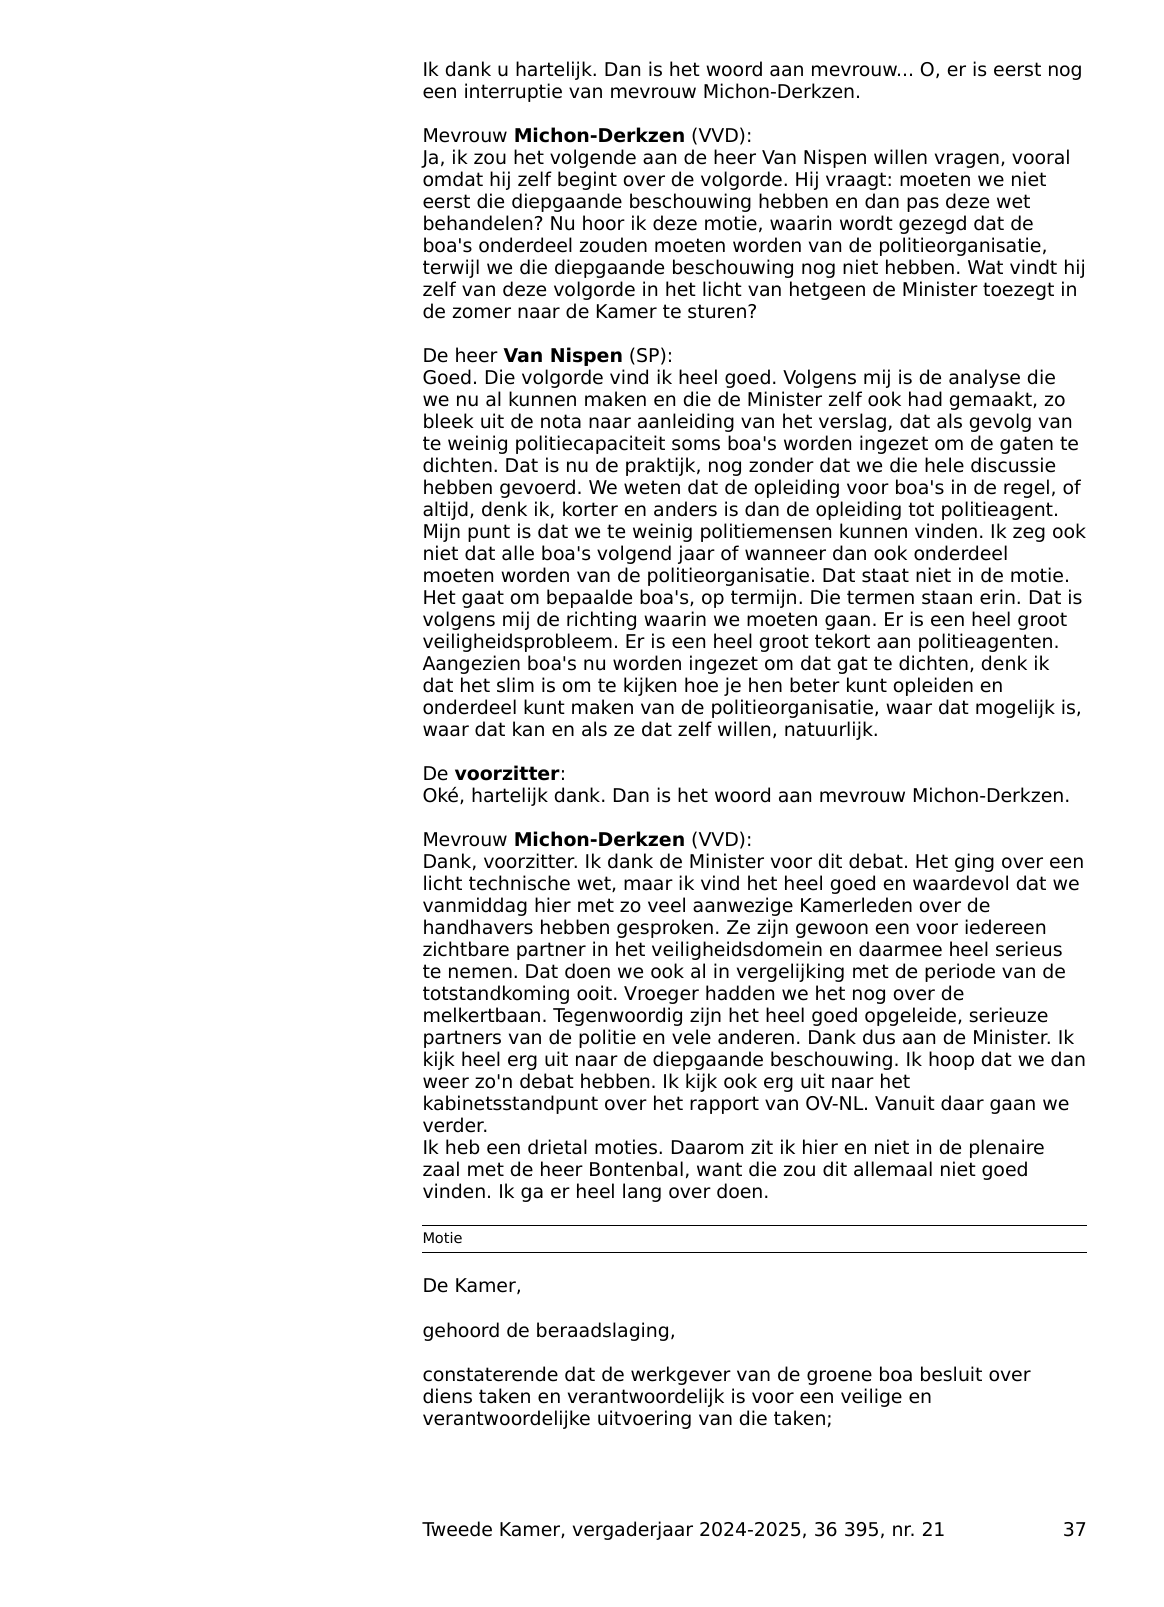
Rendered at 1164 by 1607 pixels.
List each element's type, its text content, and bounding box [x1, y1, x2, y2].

text Mevrouw Michon-Derkzen (VVD): [422, 125, 1087, 147]
text Ik heb een drietal moties. Daarom zit ik hier en niet in de plenaire zaal met de heer Bontenbal, want die zou dit allemaal niet goed vinden. Ik ga er heel lang over doen. [422, 1137, 1087, 1203]
text Ik dank u hartelijk. Dan is het woord aan mevrouw... O, er is eerst nog een interruptie van mevrouw Michon-Derkzen. [422, 59, 1087, 103]
text Dank, voorzitter. Ik dank de Minister voor dit debat. Het ging over een licht technische wet, maar ik vind het heel goed en waardevol dat we vanmiddag hier met zo veel aanwezige Kamerleden over de handhavers hebben gesproken. Ze zijn gewoon een voor iedereen zichtbare partner in het veiligheidsdomein en daarmee heel serieus te nemen. Dat doen we ook al in vergelijking met de periode van de totstandkoming ooit. Vroeger hadden we het nog over de melkertbaan. Tegenwoordig zijn het heel goed opgeleide, serieuze partners van de politie en vele anderen. Dank dus aan de Minister. Ik kijk heel erg uit naar de diepgaande beschouwing. Ik hoop dat we dan weer zo'n debat hebben. Ik kijk ook erg uit naar het kabinetsstandpunt over het rapport van OV-NL. Vanuit daar gaan we verder. [422, 851, 1087, 1137]
text Ja, ik zou het volgende aan de heer Van Nispen willen vragen, vooral omdat hij zelf begint over de volgorde. Hij vraagt: moeten we niet eerst die diepgaande beschouwing hebben en dan pas deze wet behandelen? Nu hoor ik deze motie, waarin wordt gezegd dat de boa's onderdeel zouden moeten worden van de politieorganisatie, terwijl we die diepgaande beschouwing nog niet hebben. Wat vindt hij zelf van deze volgorde in het licht van hetgeen de Minister toezegt in de zomer naar de Kamer te sturen? [422, 147, 1087, 323]
text De voorzitter: [422, 763, 1087, 785]
text De heer Van Nispen (SP): [422, 345, 1087, 367]
text gehoord de beraadslaging, [422, 1319, 1087, 1341]
text Mevrouw Michon-Derkzen (VVD): [422, 829, 1087, 851]
table_header Motie [422, 1226, 1087, 1252]
text Goed. Die volgorde vind ik heel goed. Volgens mij is de analyse die we nu al kunnen maken en die de Minister zelf ook had gemaakt, zo bleek uit de nota naar aanleiding van het verslag, dat als gevolg van te weinig politiecapaciteit soms boa's worden ingezet om de gaten te dichten. Dat is nu de praktijk, nog zonder dat we die hele discussie hebben gevoerd. We weten dat de opleiding voor boa's in de regel, of altijd, denk ik, korter en anders is dan de opleiding tot politieagent. Mijn punt is dat we te weinig politiemensen kunnen vinden. Ik zeg ook niet dat alle boa's volgend jaar of wanneer dan ook onderdeel moeten worden van de politieorganisatie. Dat staat niet in de motie. Het gaat om bepaalde boa's, op termijn. Die termen staan erin. Dat is volgens mij de richting waarin we moeten gaan. Er is een heel groot veiligheidsprobleem. Er is een heel groot tekort aan politieagenten. Aangezien boa's nu worden ingezet om dat gat te dichten, denk ik dat het slim is om te kijken hoe je hen beter kunt opleiden en onderdeel kunt maken van de politieorganisatie, waar dat mogelijk is, waar dat kan en als ze dat zelf willen, natuurlijk. [422, 367, 1087, 741]
text constaterende dat de werkgever van de groene boa besluit over diens taken en verantwoordelijk is voor een veilige en verantwoordelijke uitvoering van die taken; [422, 1364, 1087, 1429]
text Oké, hartelijk dank. Dan is het woord aan mevrouw Michon-Derkzen. [422, 785, 1087, 807]
text De Kamer, [422, 1275, 1087, 1297]
